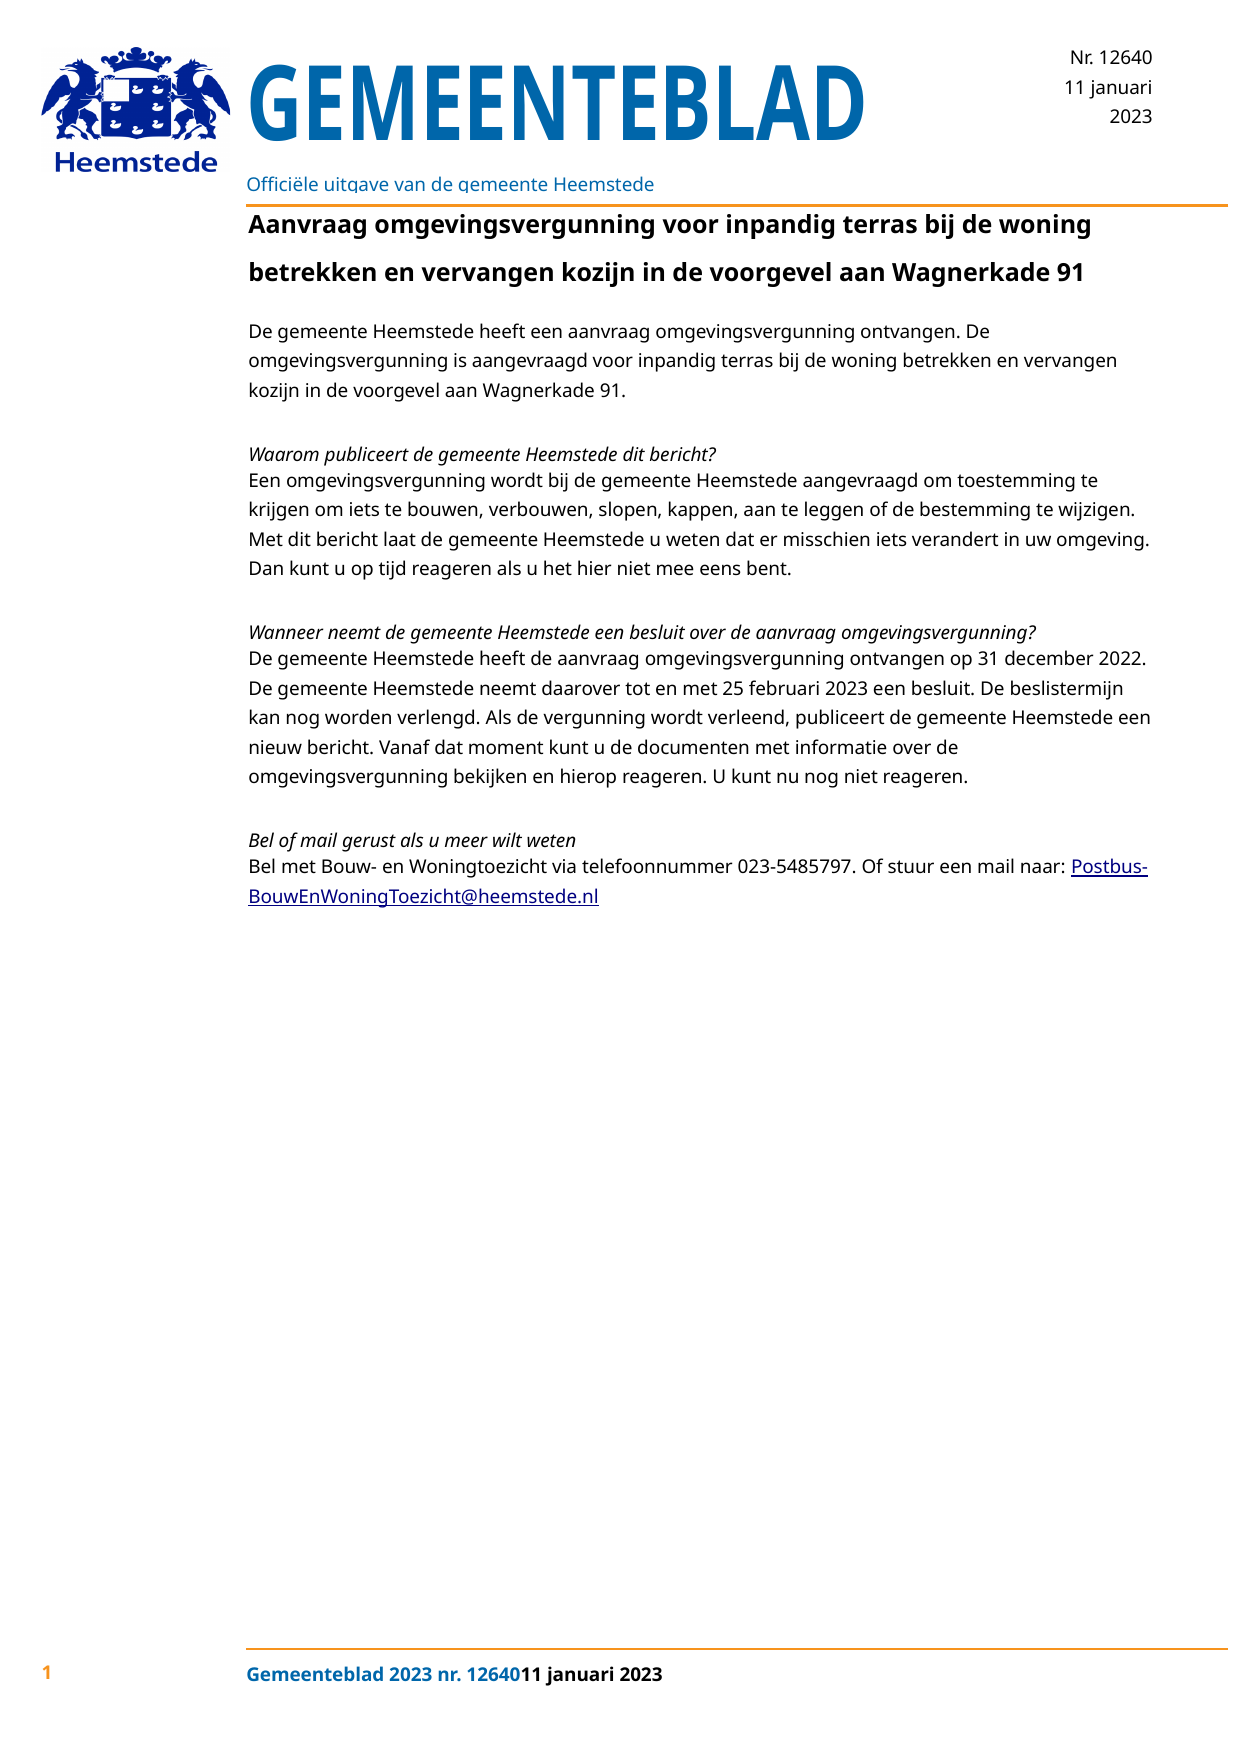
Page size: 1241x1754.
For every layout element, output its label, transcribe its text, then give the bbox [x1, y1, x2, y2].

text Bel of mail gerust als u meer wilt weten [248, 827, 1152, 853]
text Een omgevingsvergunning wordt bij de gemeente Heemstede aangevraagd om toestemming te krijgen om iets te bouwen, verbouwen, slopen, kappen, aan te leggen of de bestemming te wijzigen. Met dit bericht laat de gemeente Heemstede u weten dat er misschien iets verandert in uw omgeving. Dan kunt u op tijd reageren als u het hier niet mee eens bent. [248, 467, 1152, 581]
text Wanneer neemt de gemeente Heemstede een besluit over de aanvraag omgevingsvergunning? [248, 619, 1152, 645]
text De gemeente Heemstede heeft een aanvraag omgevingsvergunning ontvangen. De omgevingsvergunning is aangevraagd voor inpandig terras bij de woning betrekken en vervangen kozijn in de voorgevel aan Wagnerkade 91. [248, 318, 1152, 403]
text Waarom publiceert de gemeente Heemstede dit bericht? [248, 441, 1152, 467]
text De gemeente Heemstede heeft de aanvraag omgevingsvergunning ontvangen op 31 december 2022. De gemeente Heemstede neemt daarover tot en met 25 februari 2023 een besluit. De beslistermijn kan nog worden verlengd. Als de vergunning wordt verleend, publiceert de gemeente Heemstede een nieuw bericht. Vanaf dat moment kunt u de documenten met informatie over de omgevingsvergunning bekijken en hierop reageren. U kunt nu nog niet reageren. [248, 645, 1152, 789]
text Bel met Bouw- en Woningtoezicht via telefoonnummer 023-5485797. Of stuur een mail naar: Postbus-BouwEnWoningToezicht@heemstede.nl [248, 853, 1152, 908]
picture [41, 47, 231, 172]
text Aanvraag omgevingsvergunning voor inpandig terras bij de woning betrekken en vervangen kozijn in de voorgevel aan Wagnerkade 91 [248, 207, 1152, 288]
